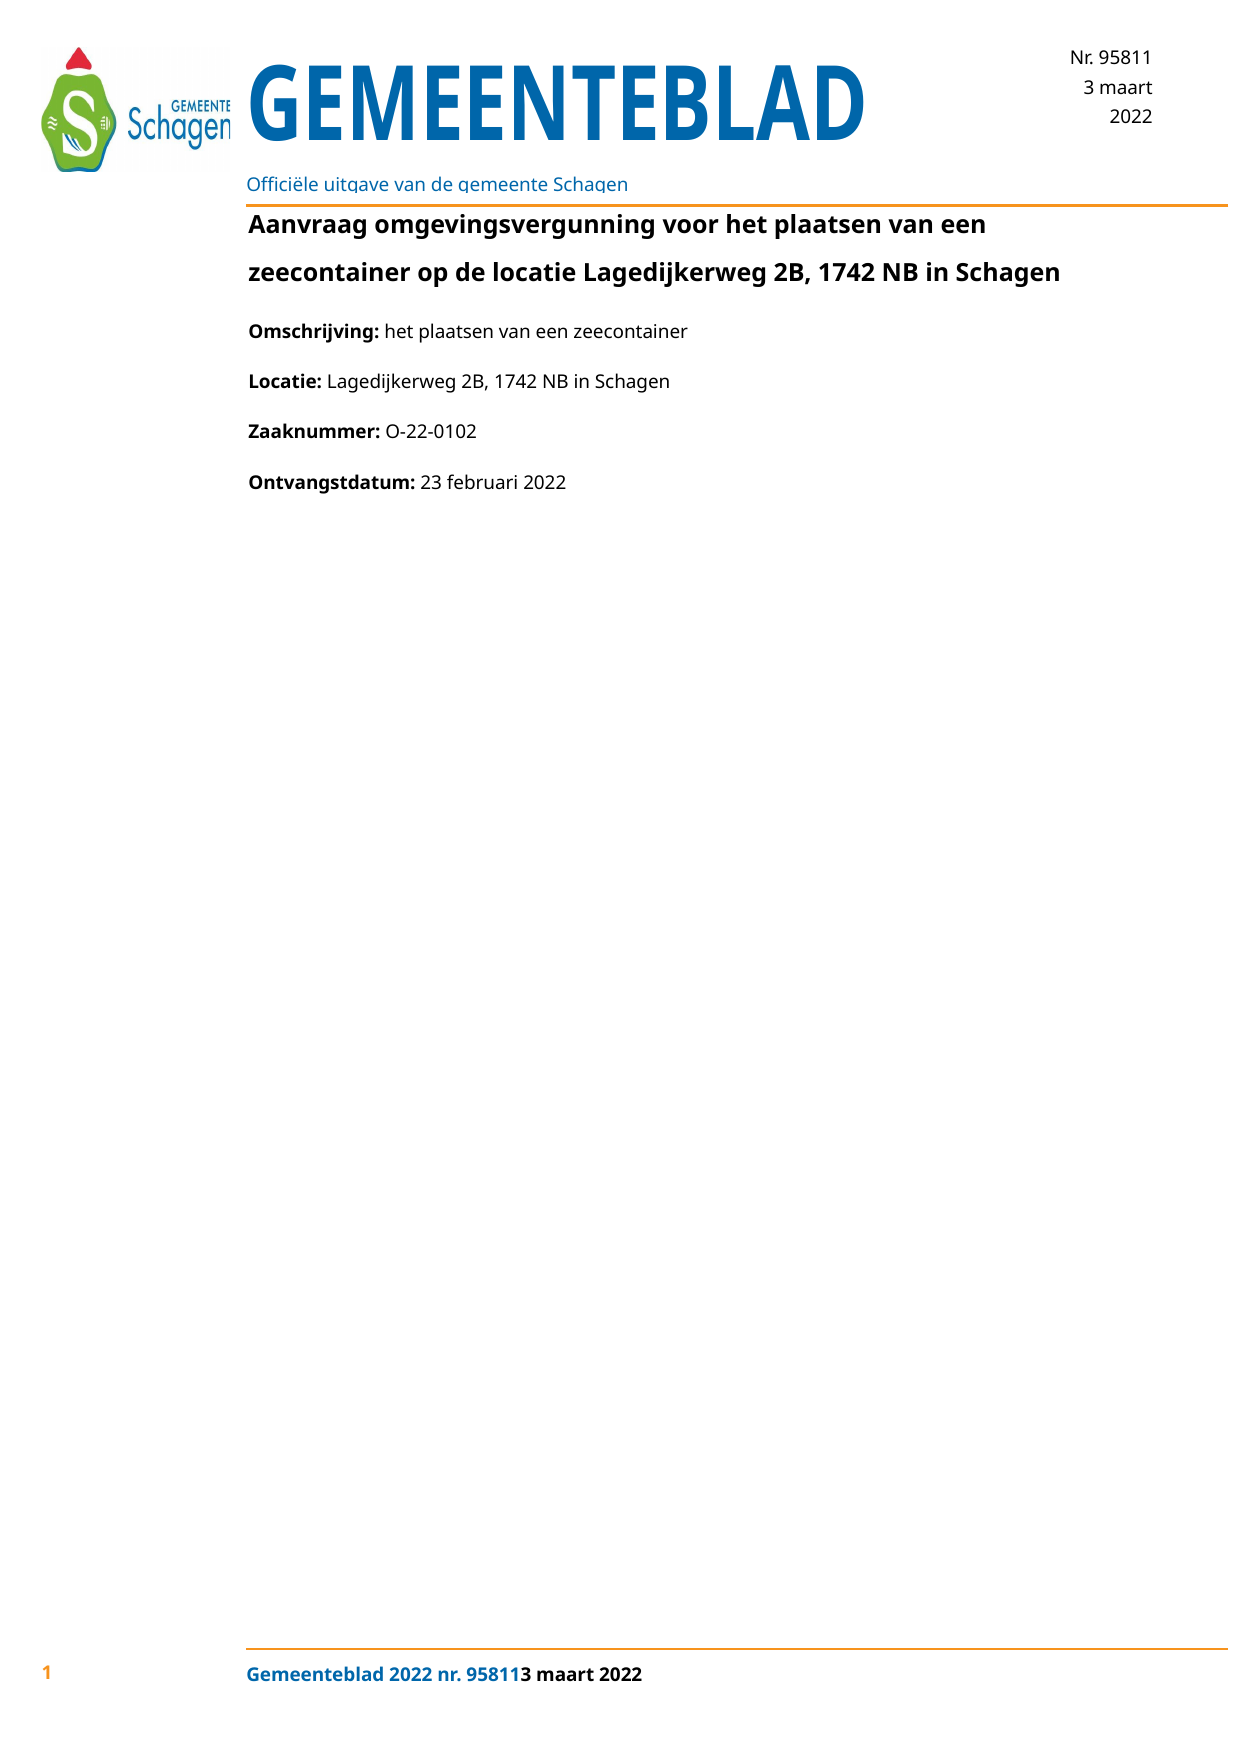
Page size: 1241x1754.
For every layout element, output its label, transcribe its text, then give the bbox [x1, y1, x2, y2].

text Zaaknummer: O-22-0102 [248, 419, 1152, 444]
text Ontvangstdatum: 23 februari 2022 [248, 469, 1152, 495]
picture [41, 47, 231, 172]
text Locatie: Lagedijkerweg 2B, 1742 NB in Schagen [248, 368, 1152, 394]
text Aanvraag omgevingsvergunning voor het plaatsen van een zeecontainer op de locatie Lagedijkerweg 2B, 1742 NB in Schagen [248, 207, 1152, 288]
text Omschrijving: het plaatsen van een zeecontainer [248, 318, 1152, 344]
